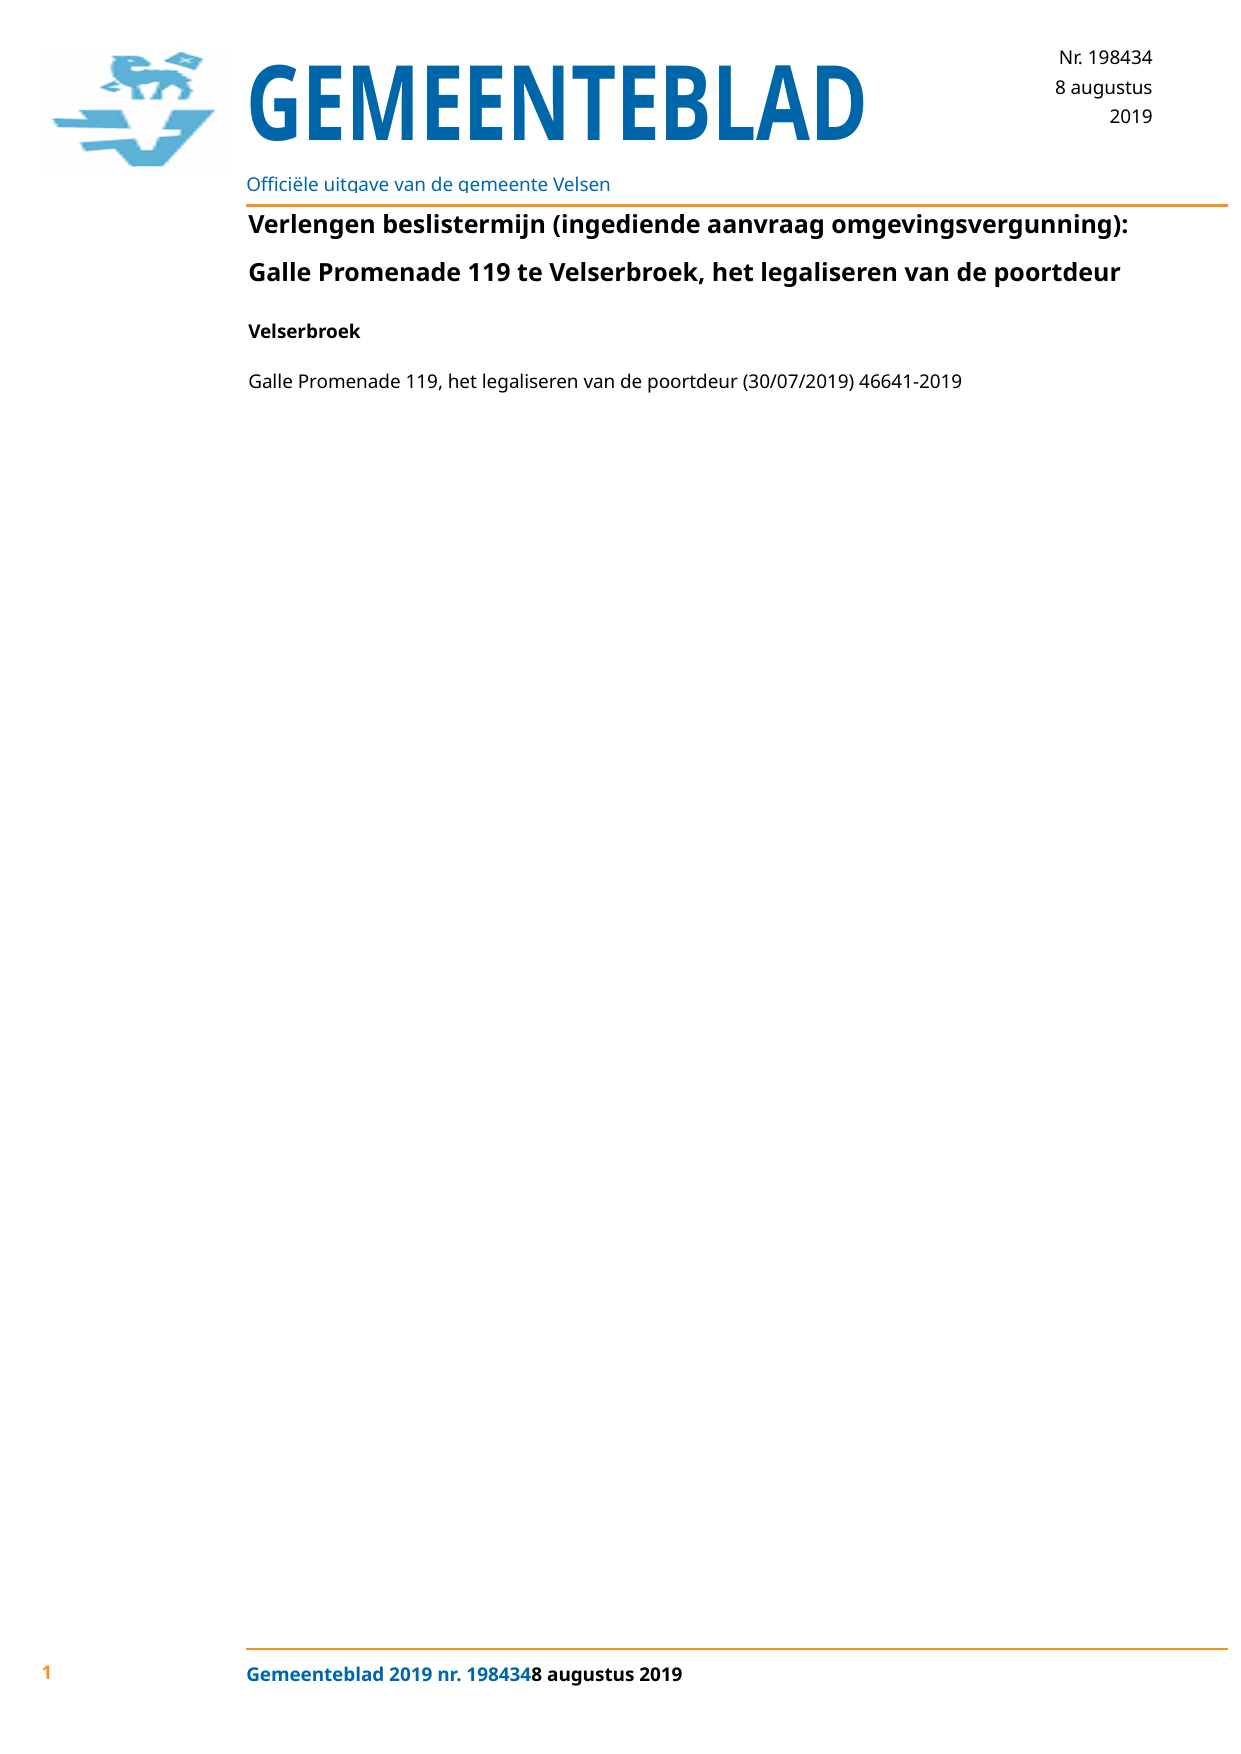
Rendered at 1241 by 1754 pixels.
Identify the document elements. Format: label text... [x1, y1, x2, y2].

picture [41, 47, 231, 172]
text Velserbroek [248, 318, 1152, 344]
text Verlengen beslistermijn (ingediende aanvraag omgevingsvergunning): Galle Promenade 119 te Velserbroek, het legaliseren van de poortdeur [248, 207, 1152, 288]
text Galle Promenade 119, het legaliseren van de poortdeur (30/07/2019) 46641-2019 [248, 368, 1152, 394]
